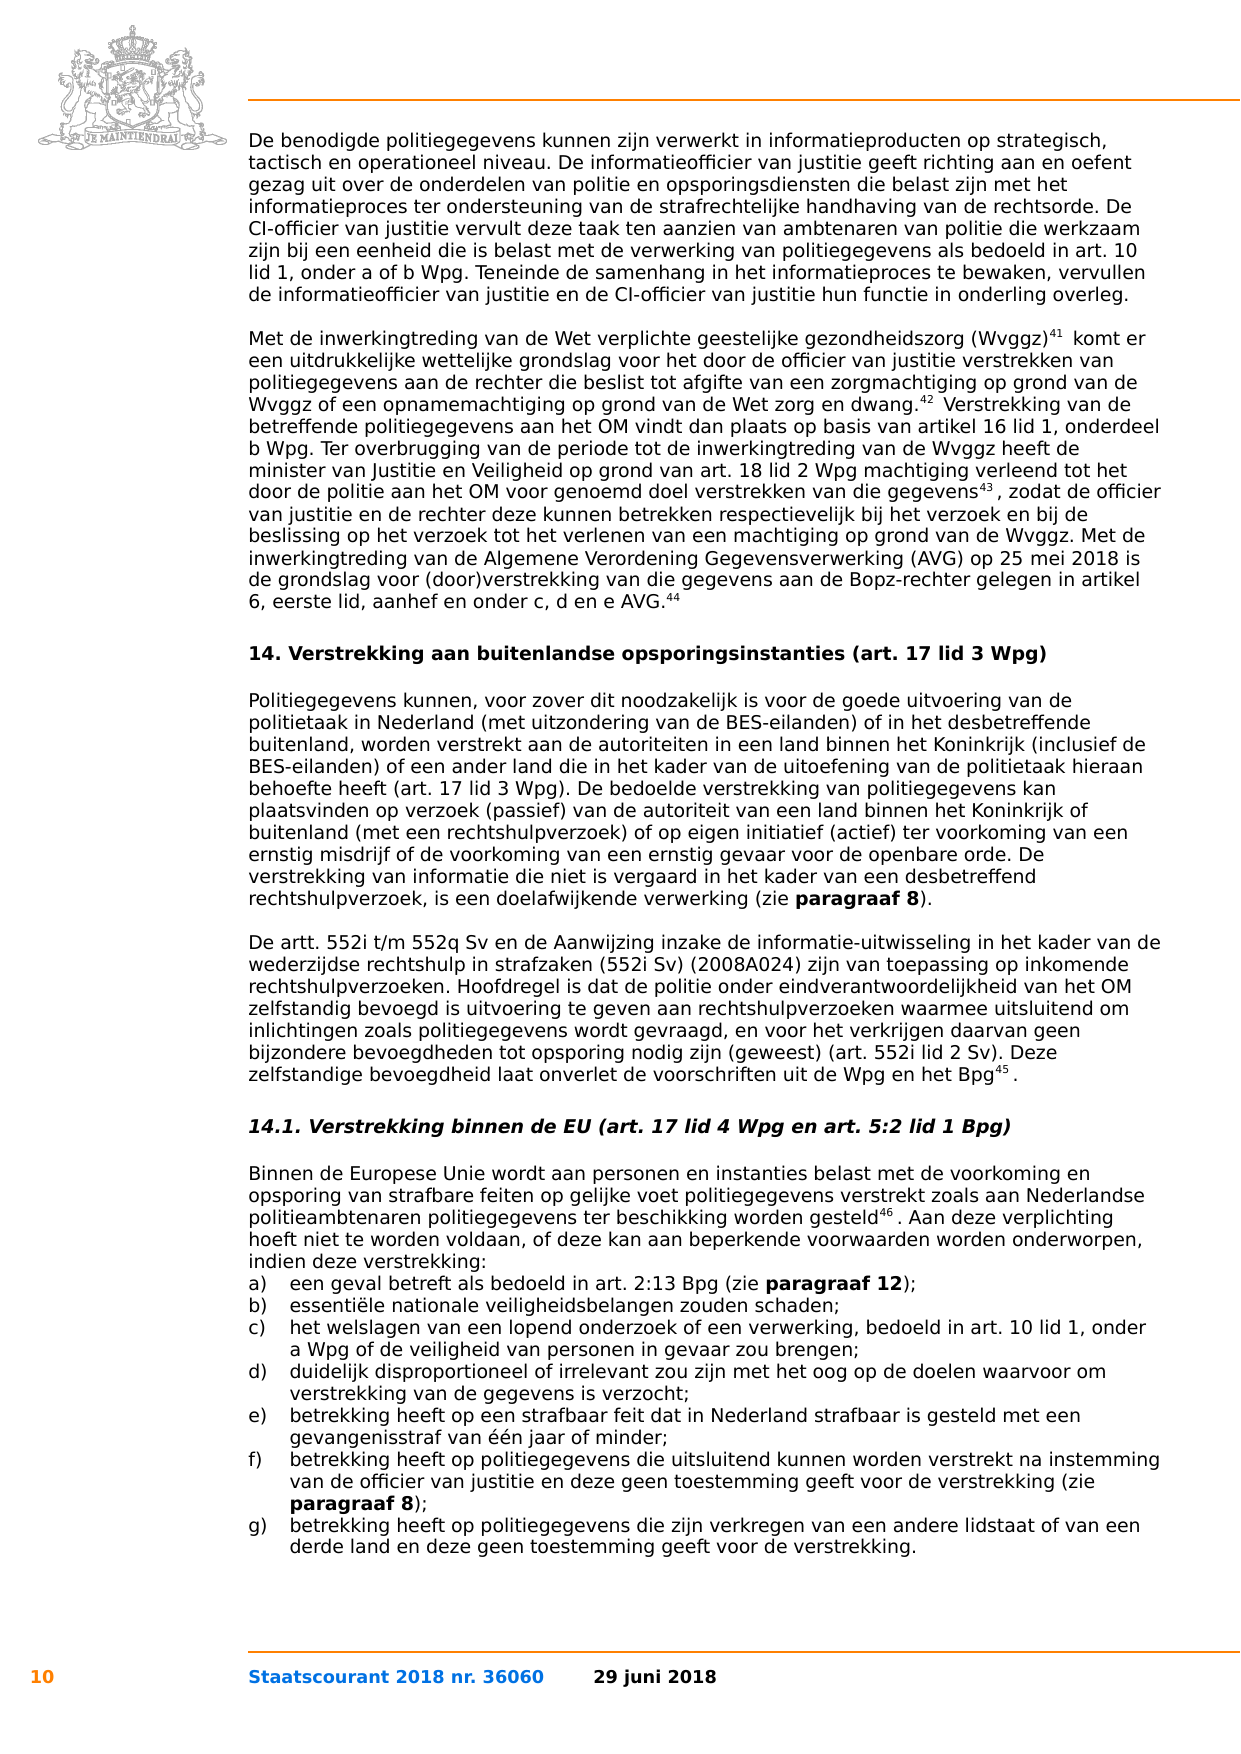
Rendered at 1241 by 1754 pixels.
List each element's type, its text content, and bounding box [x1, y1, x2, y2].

text De benodigde politiegegevens kunnen zijn verwerkt in informatieproducten op strategisch, tactisch en operationeel niveau. De informatieofficier van justitie geeft richting aan en oefent gezag uit over de onderdelen van politie en opsporingsdiensten die belast zijn met het informatieproces ter ondersteuning van de strafrechtelijke handhaving van de rechtsorde. De CI-officier van justitie vervult deze taak ten aanzien van ambtenaren van politie die werkzaam zijn bij een eenheid die is belast met de verwerking van politiegegevens als bedoeld in art. 10 lid 1, onder a of b Wpg. Teneinde de samenhang in het informatieproces te bewaken, vervullen de informatieofficier van justitie en de CI-officier van justitie hun functie in onderling overleg. [248, 130, 1163, 306]
subtitle 14.1. Verstrekking binnen de EU (art. 17 lid 4 Wpg en art. 5:2 lid 1 Bpg) [248, 1116, 1163, 1138]
subtitle 14. Verstrekking aan buitenlandse opsporingsinstanties (art. 17 lid 3 Wpg) [248, 643, 1163, 665]
picture [38, 25, 227, 150]
text c) het welslagen van een lopend onderzoek of een verwerking, bedoeld in art. 10 lid 1, onder a Wpg of de veiligheid van personen in gevaar zou brengen; [248, 1317, 1163, 1361]
text De artt. 552i t/m 552q Sv en de Aanwijzing inzake de informatie-uitwisseling in het kader van de wederzijdse rechtshulp in strafzaken (552i Sv) (2008A024) zijn van toepassing op inkomende rechtshulpverzoeken. Hoofdregel is dat de politie onder eindverantwoordelijkheid van het OM zelfstandig bevoegd is uitvoering te geven aan rechtshulpverzoeken waarmee uitsluitend om inlichtingen zoals politiegegevens wordt gevraagd, en voor het verkrijgen daarvan geen bijzondere bevoegdheden tot opsporing nodig zijn (geweest) (art. 552i lid 2 Sv). Deze zelfstandige bevoegdheid laat onverlet de voorschriften uit de Wpg en het Bpg. [248, 932, 1163, 1086]
text g) betrekking heeft op politiegegevens die zijn verkregen van een andere lidstaat of van een derde land en deze geen toestemming geeft voor de verstrekking. [248, 1514, 1163, 1558]
text Binnen de Europese Unie wordt aan personen en instanties belast met de voorkoming en opsporing van strafbare feiten op gelijke voet politiegegevens verstrekt zoals aan Nederlandse politieambtenaren politiegegevens ter beschikking worden gesteld. Aan deze verplichting hoeft niet te worden voldaan, of deze kan aan beperkende voorwaarden worden onderworpen, indien deze verstrekking: [248, 1163, 1163, 1273]
text b) essentiële nationale veiligheidsbelangen zouden schaden; [248, 1295, 1163, 1317]
text a) een geval betreft als bedoeld in art. 2:13 Bpg (zie paragraaf 12); [248, 1273, 1163, 1295]
text e) betrekking heeft op een strafbaar feit dat in Nederland strafbaar is gesteld met een gevangenisstraf van één jaar of minder; [248, 1404, 1163, 1448]
text f) betrekking heeft op politiegegevens die uitsluitend kunnen worden verstrekt na instemming van de officier van justitie en deze geen toestemming geeft voor de verstrekking (zie paragraaf 8); [248, 1448, 1163, 1514]
text d) duidelijk disproportioneel of irrelevant zou zijn met het oog op de doelen waarvoor om verstrekking van de gegevens is verzocht; [248, 1361, 1163, 1404]
text Politiegegevens kunnen, voor zover dit noodzakelijk is voor de goede uitvoering van de politietaak in Nederland (met uitzondering van de BES-eilanden) of in het desbetreffende buitenland, worden verstrekt aan de autoriteiten in een land binnen het Koninkrijk (inclusief de BES-eilanden) of een ander land die in het kader van de uitoefening van de politietaak hieraan behoefte heeft (art. 17 lid 3 Wpg). De bedoelde verstrekking van politiegegevens kan plaatsvinden op verzoek (passief) van de autoriteit van een land binnen het Koninkrijk of buitenland (met een rechtshulpverzoek) of op eigen initiatief (actief) ter voorkoming van een ernstig misdrijf of de voorkoming van een ernstig gevaar voor de openbare orde. De verstrekking van informatie die niet is vergaard in het kader van een desbetreffend rechtshulpverzoek, is een doelafwijkende verwerking (zie paragraaf 8). [248, 690, 1163, 910]
text Met de inwerkingtreding van de Wet verplichte geestelijke gezondheidszorg (Wvggz) komt er een uitdrukkelijke wettelijke grondslag voor het door de officier van justitie verstrekken van politiegegevens aan de rechter die beslist tot afgifte van een zorgmachtiging op grond van de Wvggz of een opnamemachtiging op grond van de Wet zorg en dwang. Verstrekking van de betreffende politiegegevens aan het OM vindt dan plaats op basis van artikel 16 lid 1, onderdeel b Wpg. Ter overbrugging van de periode tot de inwerkingtreding van de Wvggz heeft de minister van Justitie en Veiligheid op grond van art. 18 lid 2 Wpg machtiging verleend tot het door de politie aan het OM voor genoemd doel verstrekken van die gegevens, zodat de officier van justitie en de rechter deze kunnen betrekken respectievelijk bij het verzoek en bij de beslissing op het verzoek tot het verlenen van een machtiging op grond van de Wvggz. Met de inwerkingtreding van de Algemene Verordening Gegevensverwerking (AVG) op 25 mei 2018 is de grondslag voor (door)verstrekking van die gegevens aan de Bopz-rechter gelegen in artikel 6, eerste lid, aanhef en onder c, d en e AVG. [248, 328, 1163, 613]
